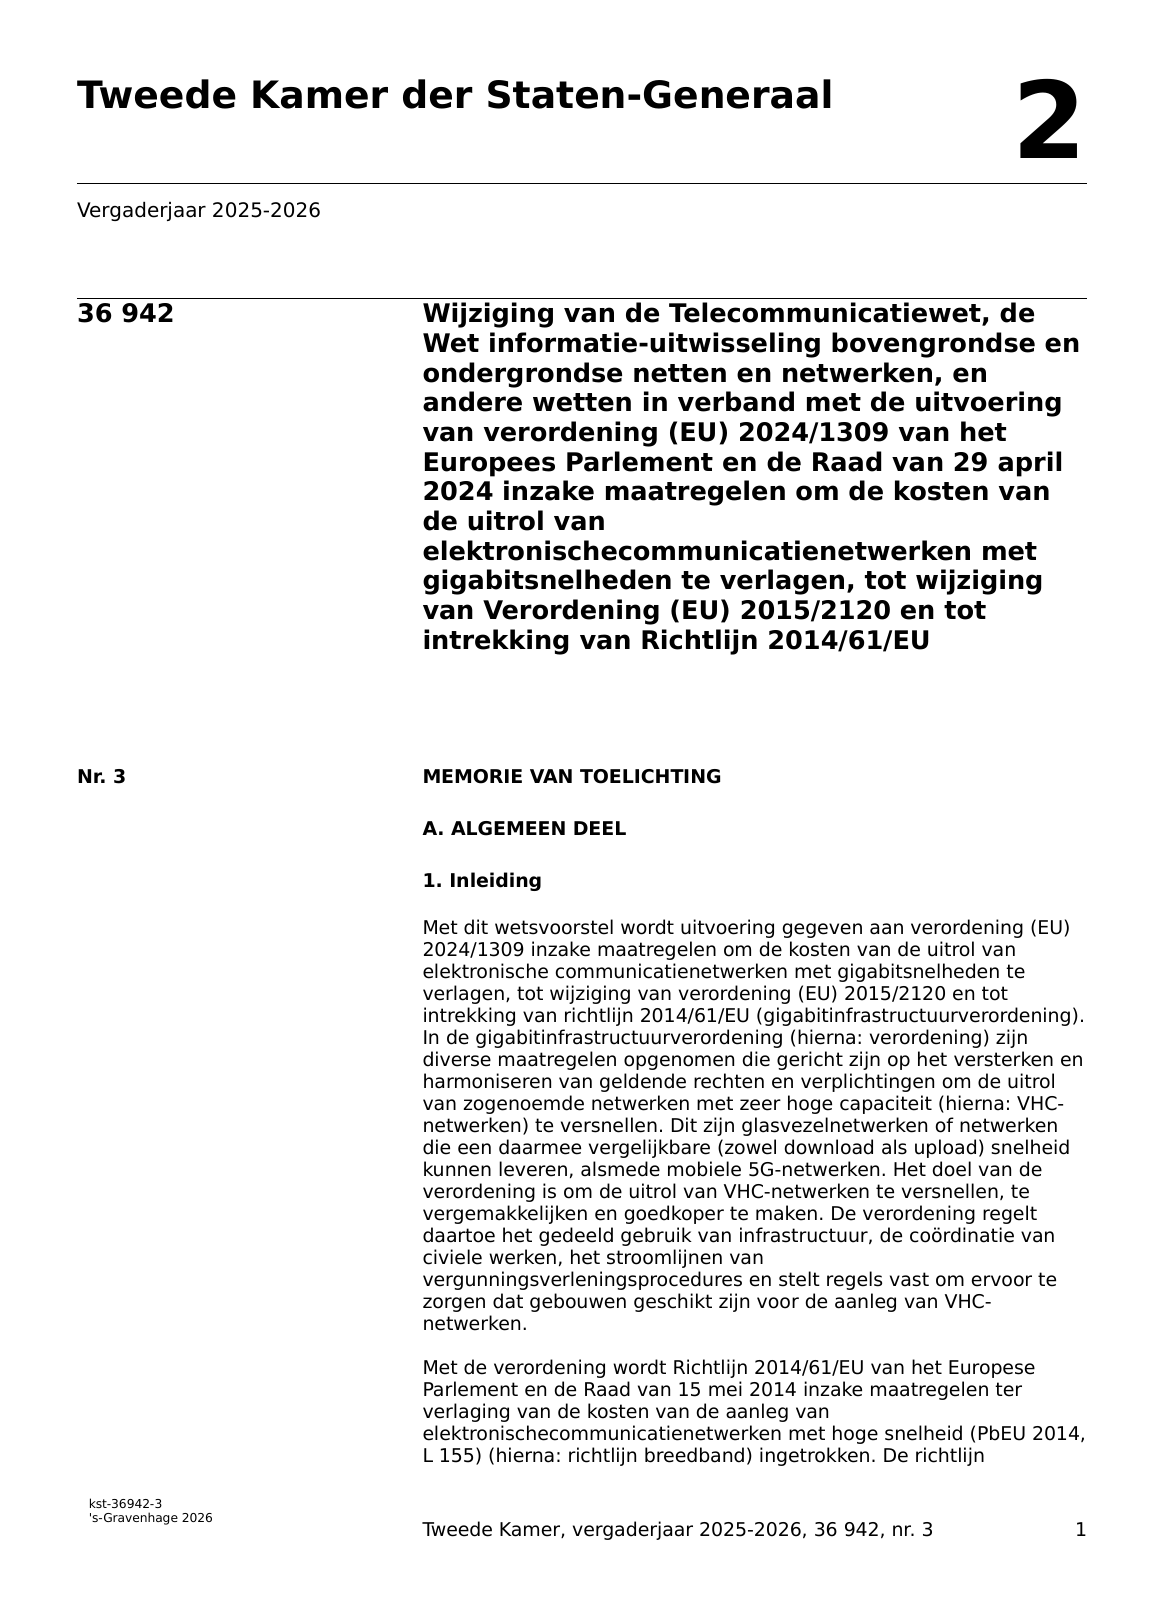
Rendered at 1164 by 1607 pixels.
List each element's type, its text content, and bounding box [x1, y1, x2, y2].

table_cell Vergaderjaar 2025-2026 [77, 184, 1087, 298]
subtitle A. ALGEMEEN DEEL [422, 818, 1087, 840]
subtitle 1. Inleiding [422, 870, 1087, 892]
subtitle Nr. 3 MEMORIE VAN TOELICHTING [77, 766, 1087, 788]
table_header Tweede Kamer der Staten-Generaal [77, 59, 886, 183]
text 's-Gravenhage 2026 [88, 1511, 323, 1525]
subtitle 36 942 Wijziging van de Telecommunicatiewet, de Wet informatie-uitwisseling bovengrondse en ondergrondse netten en netwerken, en andere wetten in verband met de uitvoering van verordening (EU) 2024/1309 van het Europees Parlement en de Raad van 29 april 2024 inzake maatregelen om de kosten van de uitrol van elektronischecommunicatienetwerken met gigabitsnelheden te verlagen, tot wijziging van Verordening (EU) 2015/2120 en tot intrekking van Richtlijn 2014/61/EU [77, 299, 1087, 655]
table_header 2 [886, 59, 1087, 183]
text kst-36942-3 [88, 1497, 323, 1511]
text Met de verordening wordt Richtlijn 2014/61/EU van het Europese Parlement en de Raad van 15 mei 2014 inzake maatregelen ter verlaging van de kosten van de aanleg van elektronischecommunicatienetwerken met hoge snelheid (PbEU 2014, L 155) (hierna: richtlijn breedband) ingetrokken. De richtlijn [422, 1357, 1087, 1467]
text Met dit wetsvoorstel wordt uitvoering gegeven aan verordening (EU) 2024/1309 inzake maatregelen om de kosten van de uitrol van elektronische communicatienetwerken met gigabitsnelheden te verlagen, tot wijziging van verordening (EU) 2015/2120 en tot intrekking van richtlijn 2014/61/EU (gigabitinfrastructuurverordening). In de gigabitinfrastructuurverordening (hierna: verordening) zijn diverse maatregelen opgenomen die gericht zijn op het versterken en harmoniseren van geldende rechten en verplichtingen om de uitrol van zogenoemde netwerken met zeer hoge capaciteit (hierna: VHC-netwerken) te versnellen. Dit zijn glasvezelnetwerken of netwerken die een daarmee vergelijkbare (zowel download als upload) snelheid kunnen leveren, alsmede mobiele 5G-netwerken. Het doel van de verordening is om de uitrol van VHC-netwerken te versnellen, te vergemakkelijken en goedkoper te maken. De verordening regelt daartoe het gedeeld gebruik van infrastructuur, de coördinatie van civiele werken, het stroomlijnen van vergunningsverleningsprocedures en stelt regels vast om ervoor te zorgen dat gebouwen geschikt zijn voor de aanleg van VHC-netwerken. [422, 917, 1087, 1335]
